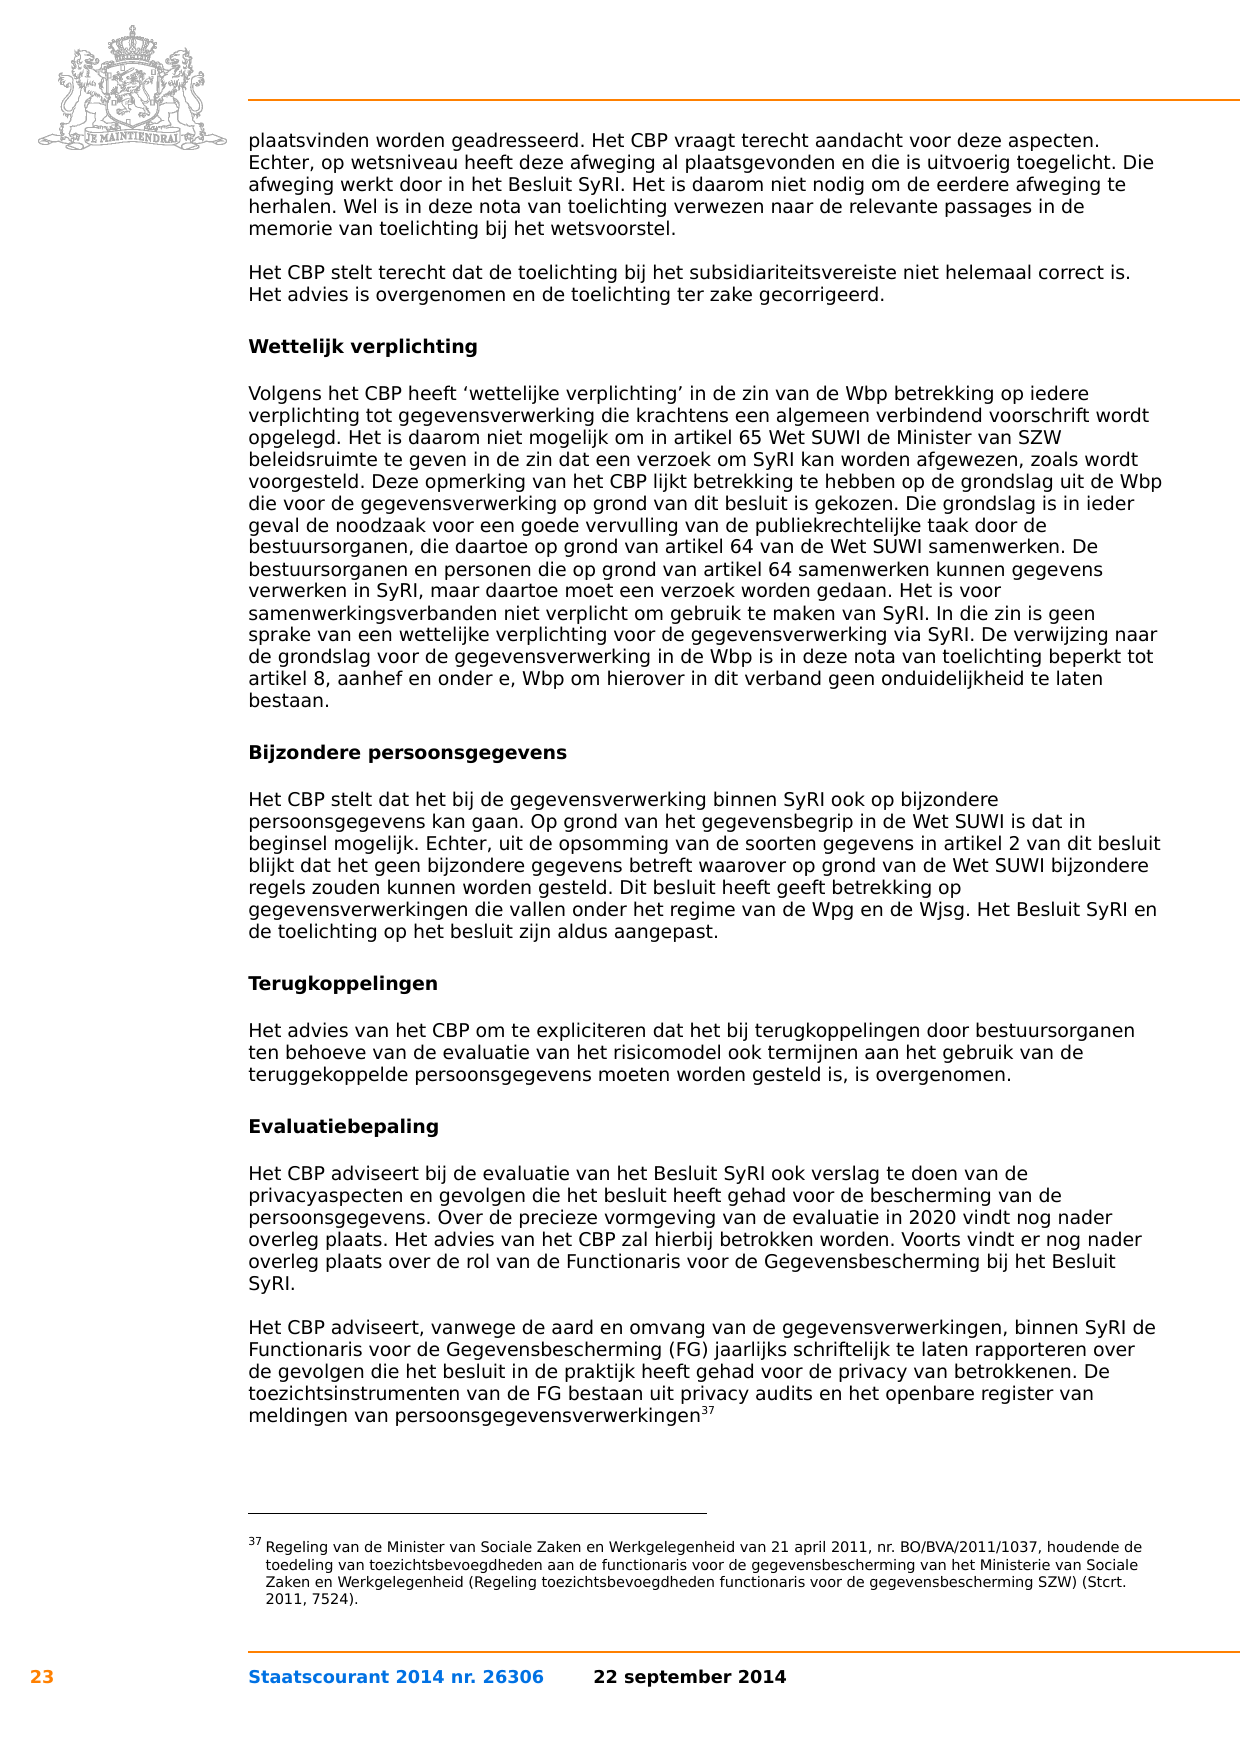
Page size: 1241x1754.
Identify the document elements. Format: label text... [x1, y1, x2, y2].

text Het CBP adviseert bij de evaluatie van het Besluit SyRI ook verslag te doen van de privacyaspecten en gevolgen die het besluit heeft gehad voor de bescherming van de persoonsgegevens. Over de precieze vormgeving van de evaluatie in 2020 vindt nog nader overleg plaats. Het advies van het CBP zal hierbij betrokken worden. Voorts vindt er nog nader overleg plaats over de rol van de Functionaris voor de Gegevensbescherming bij het Besluit SyRI. [248, 1163, 1163, 1295]
text Regeling van de Minister van Sociale Zaken en Werkgelegenheid van 21 april 2011, nr. BO/BVA/2011/1037, houdende de toedeling van toezichtsbevoegdheden aan de functionaris voor de gegevensbescherming van het Ministerie van Sociale Zaken en Werkgelegenheid (Regeling toezichtsbevoegdheden functionaris voor de gegevensbescherming SZW) (Stcrt. 2011, 7524). [248, 1535, 1163, 1608]
subtitle Wettelijk verplichting [248, 336, 1163, 358]
subtitle Evaluatiebepaling [248, 1116, 1163, 1138]
subtitle Terugkoppelingen [248, 973, 1163, 995]
text Het advies van het CBP om te expliciteren dat het bij terugkoppelingen door bestuursorganen ten behoeve van de evaluatie van het risicomodel ook termijnen aan het gebruik van de teruggekoppelde persoonsgegevens moeten worden gesteld is, is overgenomen. [248, 1020, 1163, 1086]
text Het CBP stelt dat het bij de gegevensverwerking binnen SyRI ook op bijzondere persoonsgegevens kan gaan. Op grond van het gegevensbegrip in de Wet SUWI is dat in beginsel mogelijk. Echter, uit de opsomming van de soorten gegevens in artikel 2 van dit besluit blijkt dat het geen bijzondere gegevens betreft waarover op grond van de Wet SUWI bijzondere regels zouden kunnen worden gesteld. Dit besluit heeft geeft betrekking op gegevensverwerkingen die vallen onder het regime van de Wpg en de Wjsg. Het Besluit SyRI en de toelichting op het besluit zijn aldus aangepast. [248, 789, 1163, 943]
subtitle Bijzondere persoonsgegevens [248, 742, 1163, 764]
picture [38, 25, 227, 150]
text plaatsvinden worden geadresseerd. Het CBP vraagt terecht aandacht voor deze aspecten. Echter, op wetsniveau heeft deze afweging al plaatsgevonden en die is uitvoerig toegelicht. Die afweging werkt door in het Besluit SyRI. Het is daarom niet nodig om de eerdere afweging te herhalen. Wel is in deze nota van toelichting verwezen naar de relevante passages in de memorie van toelichting bij het wetsvoorstel. [248, 130, 1163, 240]
text Het CBP adviseert, vanwege de aard en omvang van de gegevensverwerkingen, binnen SyRI de Functionaris voor de Gegevensbescherming (FG) jaarlijks schriftelijk te laten rapporteren over de gevolgen die het besluit in de praktijk heeft gehad voor de privacy van betrokkenen. De toezichtsinstrumenten van de FG bestaan uit privacy audits en het openbare register van meldingen van persoonsgegevensverwerkingen [248, 1317, 1163, 1427]
text Volgens het CBP heeft ‘wettelijke verplichting’ in de zin van de Wbp betrekking op iedere verplichting tot gegevensverwerking die krachtens een algemeen verbindend voorschrift wordt opgelegd. Het is daarom niet mogelijk om in artikel 65 Wet SUWI de Minister van SZW beleidsruimte te geven in de zin dat een verzoek om SyRI kan worden afgewezen, zoals wordt voorgesteld. Deze opmerking van het CBP lijkt betrekking te hebben op de grondslag uit de Wbp die voor de gegevensverwerking op grond van dit besluit is gekozen. Die grondslag is in ieder geval de noodzaak voor een goede vervulling van de publiekrechtelijke taak door de bestuursorganen, die daartoe op grond van artikel 64 van de Wet SUWI samenwerken. De bestuursorganen en personen die op grond van artikel 64 samenwerken kunnen gegevens verwerken in SyRI, maar daartoe moet een verzoek worden gedaan. Het is voor samenwerkingsverbanden niet verplicht om gebruik te maken van SyRI. In die zin is geen sprake van een wettelijke verplichting voor de gegevensverwerking via SyRI. De verwijzing naar de grondslag voor de gegevensverwerking in de Wbp is in deze nota van toelichting beperkt tot artikel 8, aanhef en onder e, Wbp om hierover in dit verband geen onduidelijkheid te laten bestaan. [248, 383, 1163, 712]
text Het CBP stelt terecht dat de toelichting bij het subsidiariteitsvereiste niet helemaal correct is. Het advies is overgenomen en de toelichting ter zake gecorrigeerd. [248, 262, 1163, 306]
